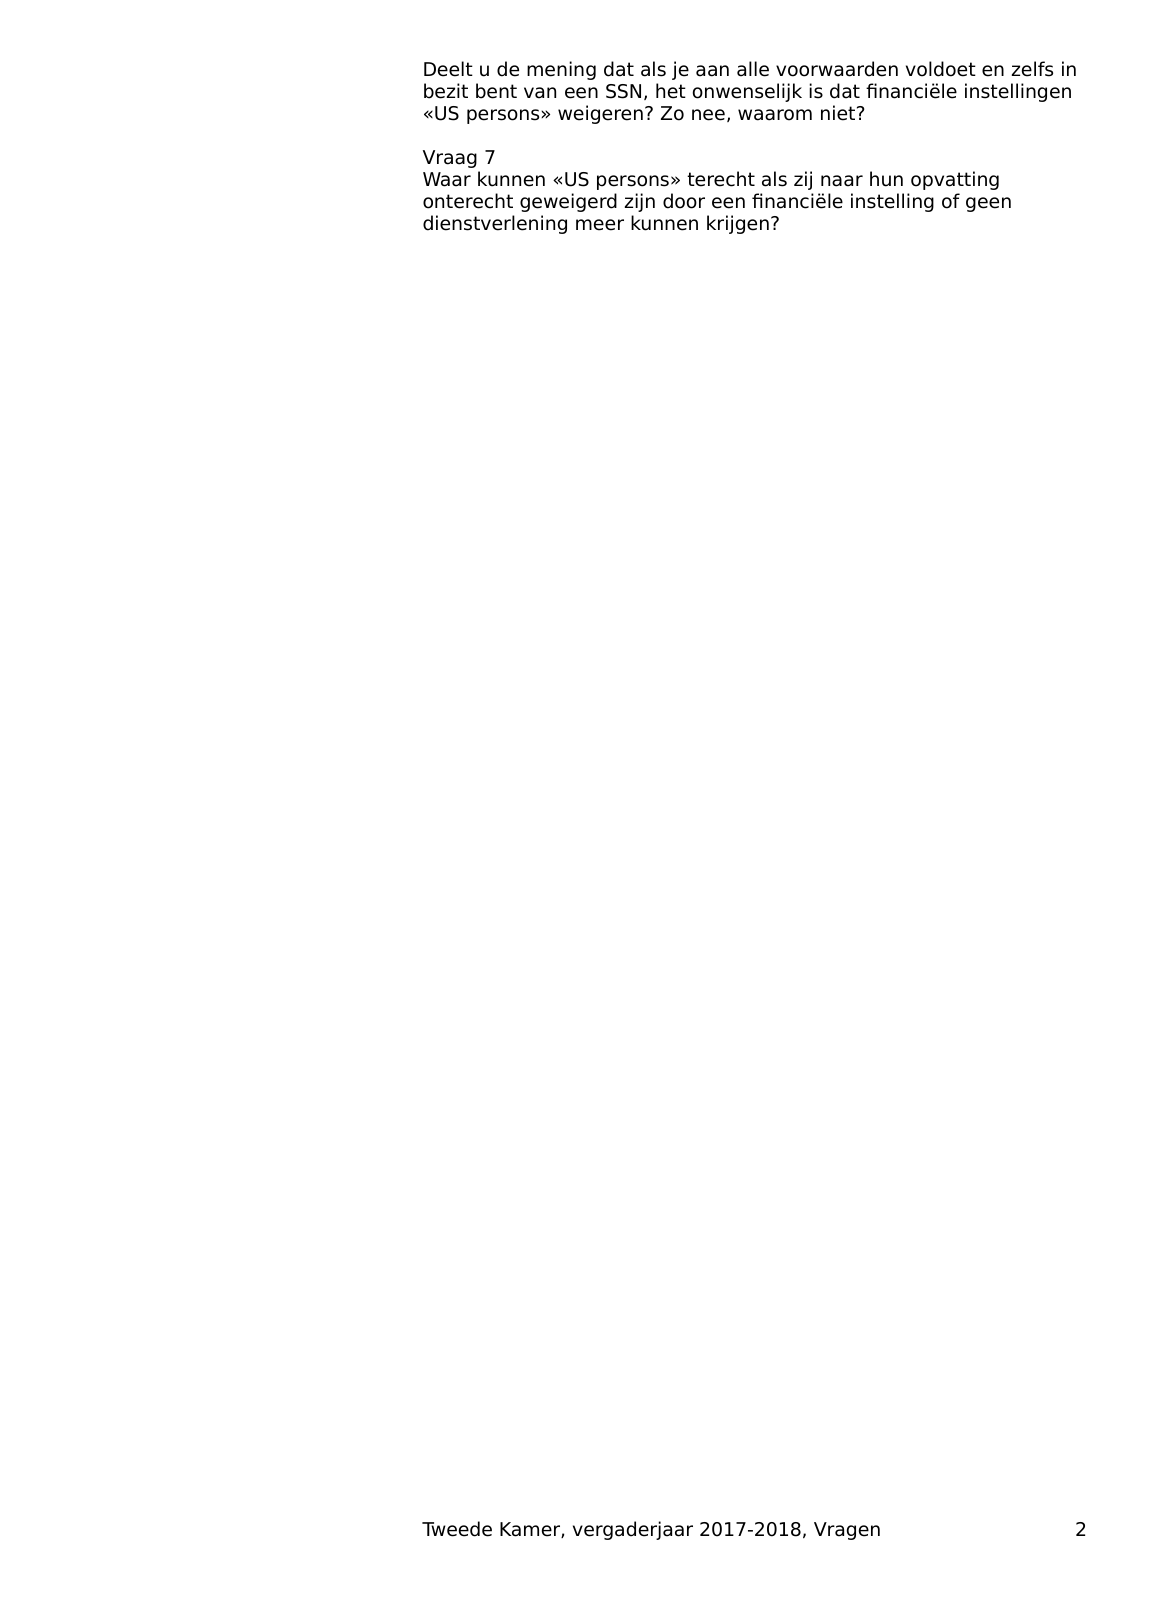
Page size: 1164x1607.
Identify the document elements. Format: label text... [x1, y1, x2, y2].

text Deelt u de mening dat als je aan alle voorwaarden voldoet en zelfs in bezit bent van een SSN, het onwenselijk is dat financiële instellingen «US persons» weigeren? Zo nee, waarom niet? [422, 59, 1087, 125]
text Vraag 7 [422, 147, 1087, 169]
text Waar kunnen «US persons» terecht als zij naar hun opvatting onterecht geweigerd zijn door een financiële instelling of geen dienstverlening meer kunnen krijgen? [422, 169, 1087, 235]
